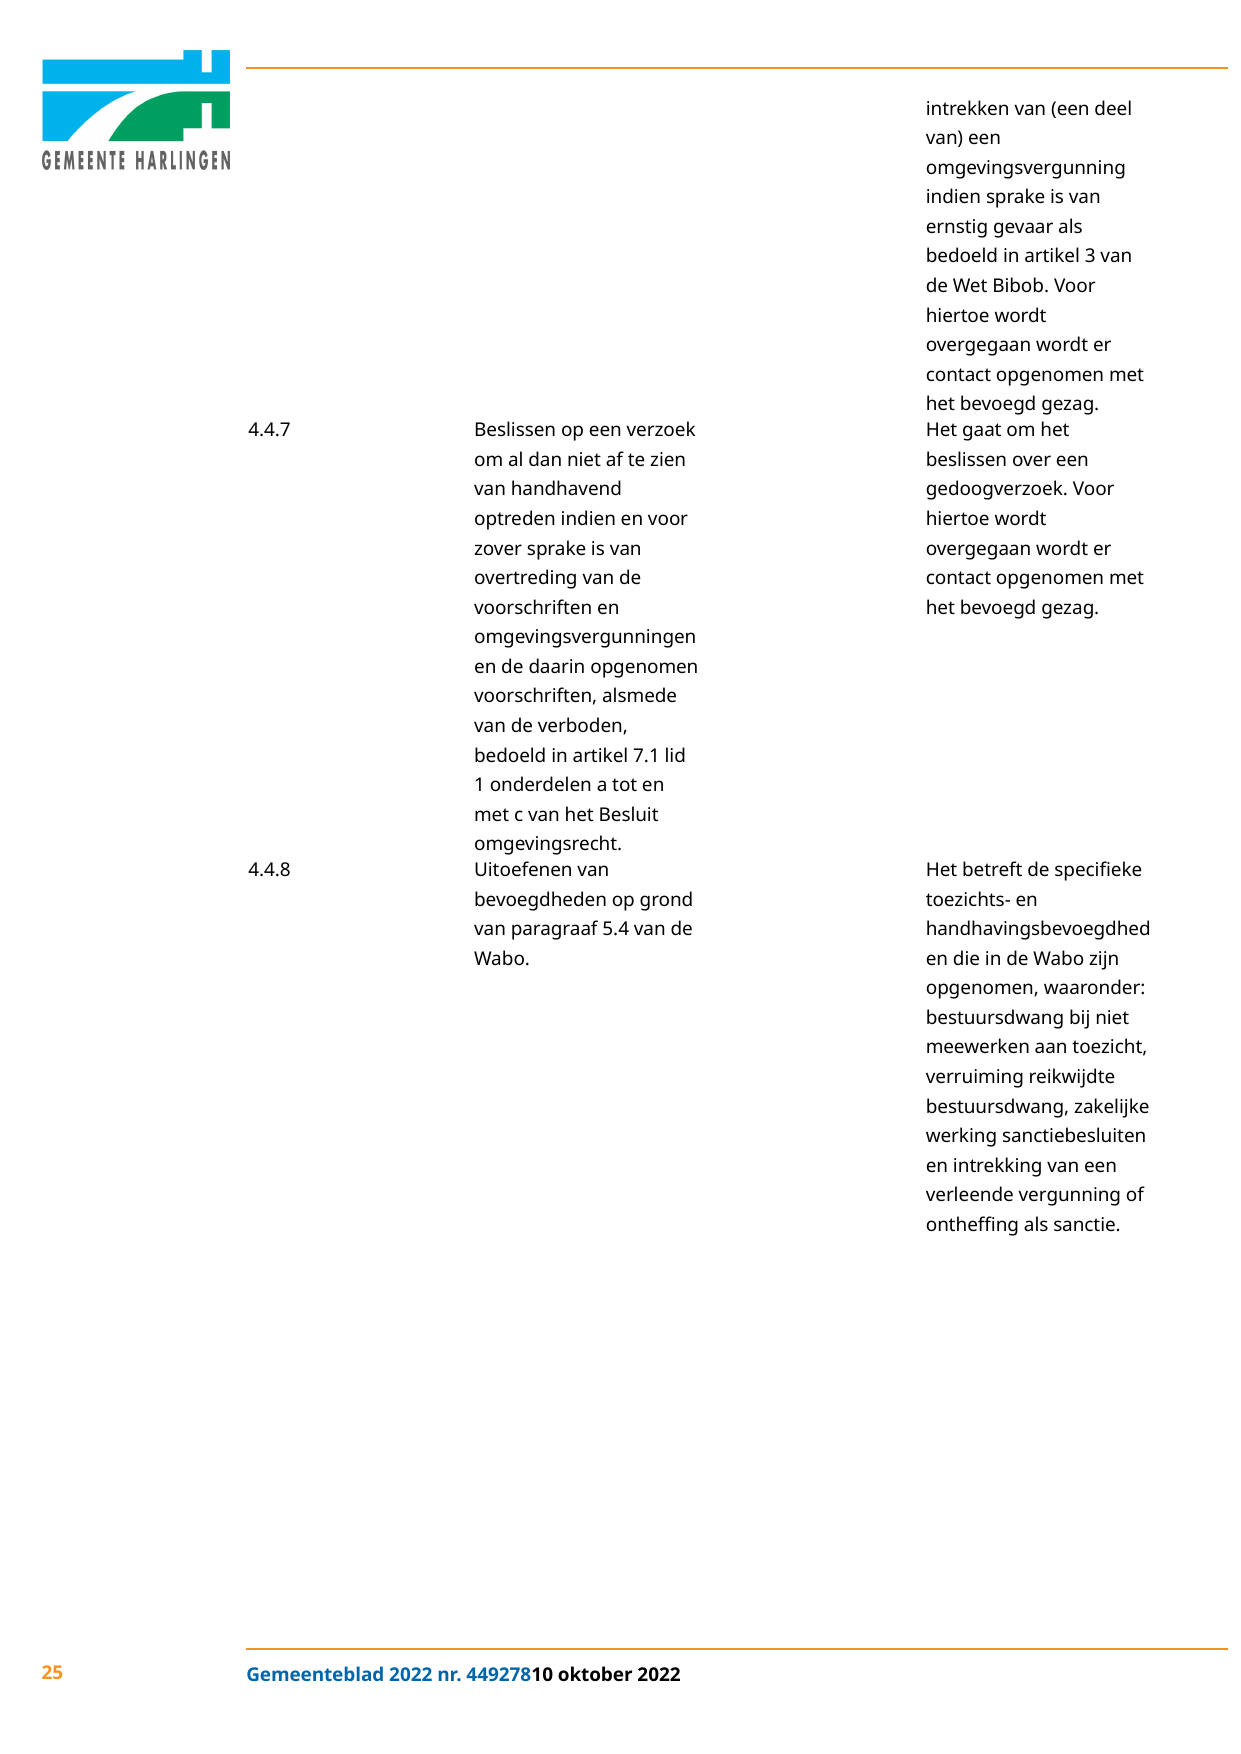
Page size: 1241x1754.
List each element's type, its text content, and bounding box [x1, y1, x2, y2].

table_cell [700, 95, 926, 416]
table_cell [474, 95, 700, 416]
table_cell 4.4.7 [248, 416, 474, 856]
table_cell 4.4.8 [248, 856, 474, 1237]
table_cell Beslissen op een verzoek om al dan niet af te zien van handhavend optreden indien en voor zover sprake is van overtreding van de voorschriften en omgevingsvergunningen en de daarin opgenomen voorschriften, alsmede van de verboden, bedoeld in artikel 7.1 lid 1 onderdelen a tot en met c van het Besluit omgevingsrecht. [474, 416, 700, 856]
picture [41, 47, 231, 172]
table_cell Het gaat om het beslissen over een gedoogverzoek. Voor hiertoe wordt overgegaan wordt er contact opgenomen met het bevoegd gezag. [926, 416, 1152, 856]
table_cell intrekken van (een deel van) een omgevingsvergunning indien sprake is van ernstig gevaar als bedoeld in artikel 3 van de Wet Bibob. Voor hiertoe wordt overgegaan wordt er contact opgenomen met het bevoegd gezag. [926, 95, 1152, 416]
table_cell [700, 856, 926, 1237]
table_cell Uitoefenen van bevoegdheden op grond van paragraaf 5.4 van de Wabo. [474, 856, 700, 1237]
table_cell [700, 416, 926, 856]
table_cell [248, 95, 474, 416]
table_cell Het betreft de specifieke toezichts- en handhavingsbevoegdheden die in de Wabo zijn opgenomen, waaronder: bestuursdwang bij niet meewerken aan toezicht, verruiming reikwijdte bestuursdwang, zakelijke werking sanctiebesluiten en intrekking van een verleende vergunning of ontheffing als sanctie. [926, 856, 1152, 1237]
